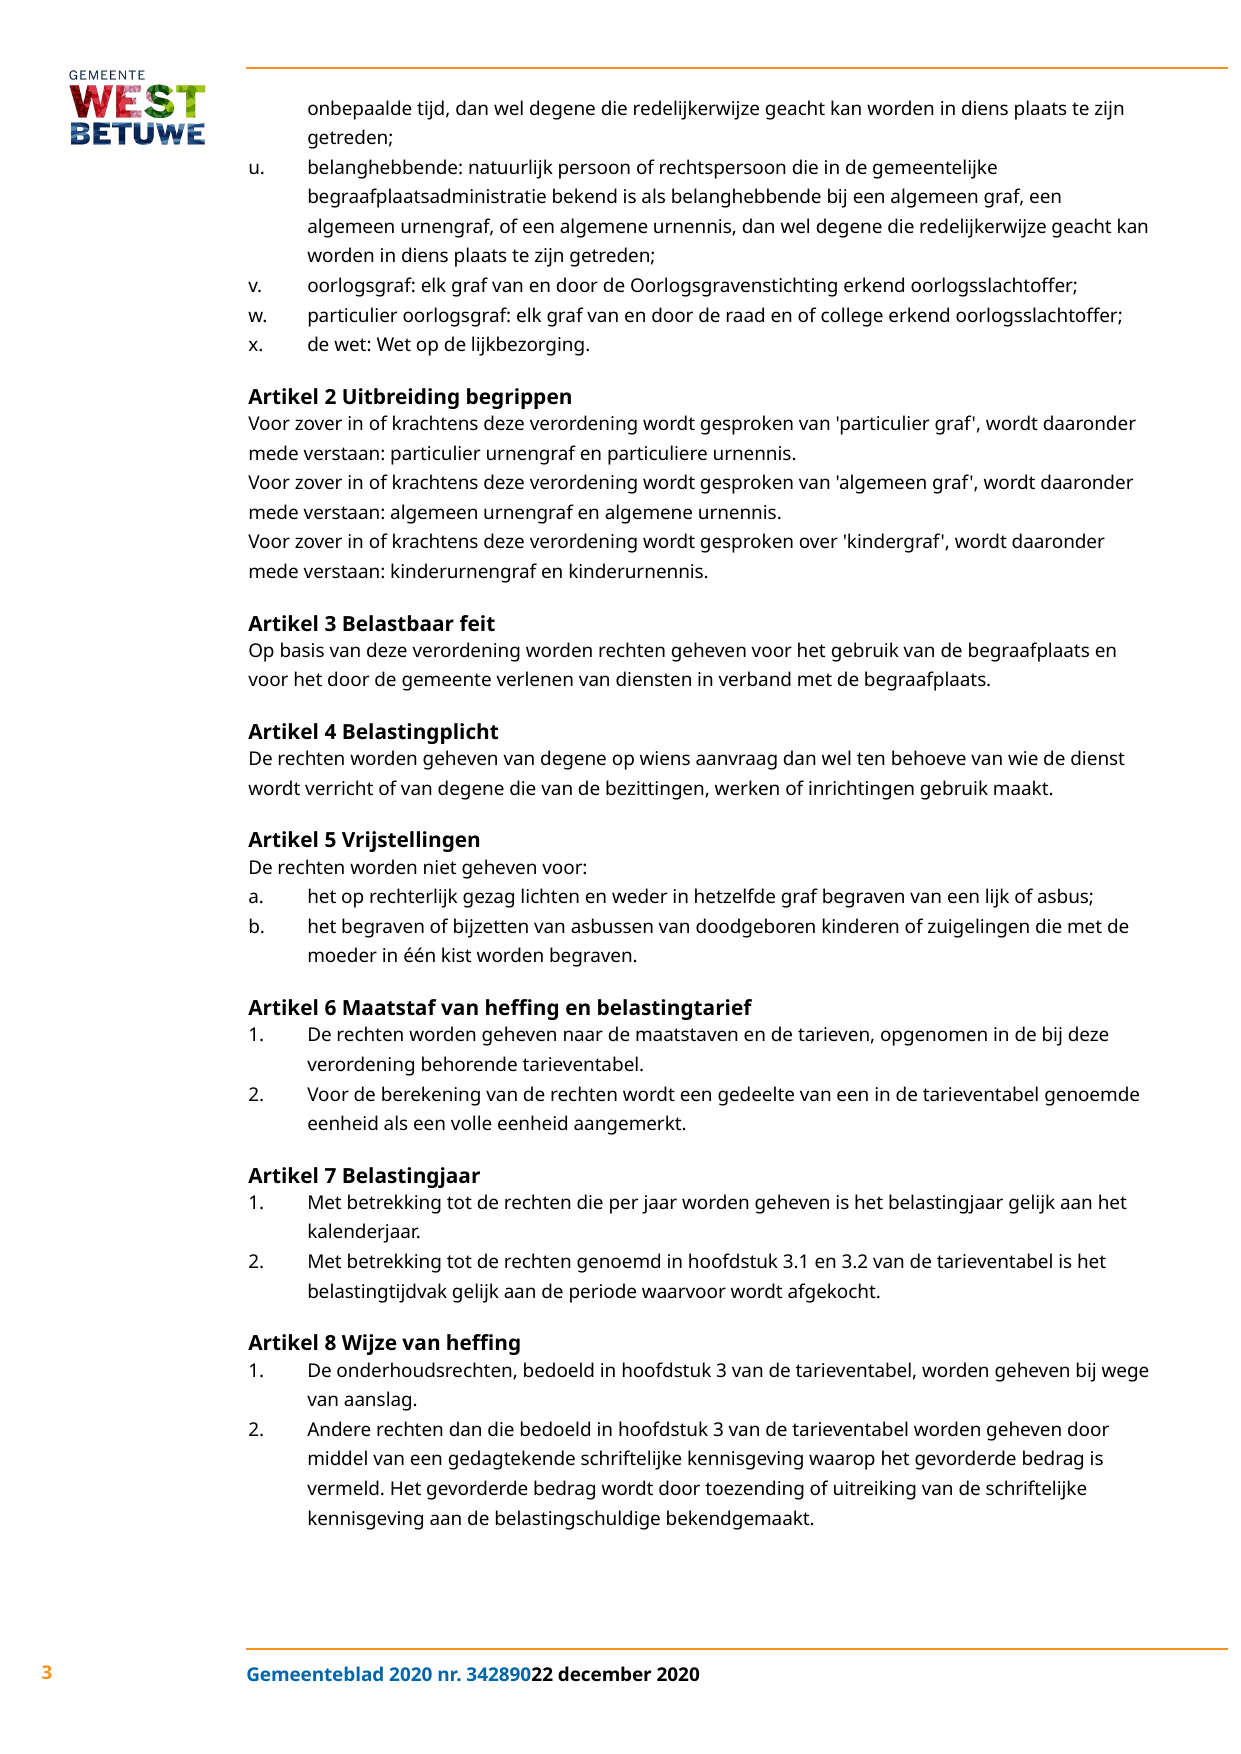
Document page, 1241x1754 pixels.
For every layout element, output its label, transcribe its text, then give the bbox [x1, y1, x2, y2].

text Artikel 3 Belastbaar feit [248, 609, 1152, 637]
text Artikel 2 Uitbreiding begrippen [248, 382, 1152, 410]
list De onderhoudsrechten, bedoeld in hoofdstuk 3 van de tarieventabel, worden geheven bij wege van aanslag. [248, 1357, 1152, 1412]
picture [41, 47, 231, 172]
list De rechten worden geheven naar de maatstaven en de tarieven, opgenomen in de bij deze verordening behorende tarieventabel. [248, 1022, 1152, 1077]
text Artikel 4 Belastingplicht [248, 717, 1152, 746]
list particulier oorlogsgraf: elk graf van en door de raad en of college erkend oorlogsslachtoffer; [248, 302, 1152, 328]
list onbepaalde tijd, dan wel degene die redelijkerwijze geacht kan worden in diens plaats te zijn getreden; [248, 95, 1152, 150]
text Artikel 8 Wijze van heffing [248, 1328, 1152, 1357]
list Met betrekking tot de rechten genoemd in hoofdstuk 3.1 en 3.2 van de tarieventabel is het belastingtijdvak gelijk aan de periode waarvoor wordt afgekocht. [248, 1248, 1152, 1304]
text Artikel 7 Belastingjaar [248, 1161, 1152, 1189]
list het op rechterlijk gezag lichten en weder in hetzelfde graf begraven van een lijk of asbus; [248, 883, 1152, 909]
text Op basis van deze verordening worden rechten geheven voor het gebruik van de begraafplaats en voor het door de gemeente verlenen van diensten in verband met de begraafplaats. [248, 637, 1152, 692]
text De rechten worden niet geheven voor: [248, 854, 1152, 880]
list Met betrekking tot de rechten die per jaar worden geheven is het belastingjaar gelijk aan het kalenderjaar. [248, 1189, 1152, 1244]
list oorlogsgraf: elk graf van en door de Oorlogsgravenstichting erkend oorlogsslachtoffer; [248, 272, 1152, 298]
list belanghebbende: natuurlijk persoon of rechtspersoon die in de gemeentelijke begraafplaatsadministratie bekend is als belanghebbende bij een algemeen graf, een algemeen urnengraf, of een algemene urnennis, dan wel degene die redelijkerwijze geacht kan worden in diens plaats te zijn getreden; [248, 154, 1152, 268]
list de wet: Wet op de lijkbezorging. [248, 331, 1152, 357]
text Voor zover in of krachtens deze verordening wordt gesproken van 'algemeen graf', wordt daaronder mede verstaan: algemeen urnengraf en algemene urnennis. [248, 469, 1152, 525]
list Voor de berekening van de rechten wordt een gedeelte van een in de tarieventabel genoemde eenheid als een volle eenheid aangemerkt. [248, 1081, 1152, 1136]
text Voor zover in of krachtens deze verordening wordt gesproken van 'particulier graf', wordt daaronder mede verstaan: particulier urnengraf en particuliere urnennis. [248, 410, 1152, 466]
text Artikel 6 Maatstaf van heffing en belastingtarief [248, 993, 1152, 1022]
list Andere rechten dan die bedoeld in hoofdstuk 3 van de tarieventabel worden geheven door middel van een gedagtekende schriftelijke kennisgeving waarop het gevorderde bedrag is vermeld. Het gevorderde bedrag wordt door toezending of uitreiking van de schriftelijke kennisgeving aan de belastingschuldige bekendgemaakt. [248, 1416, 1152, 1530]
text De rechten worden geheven van degene op wiens aanvraag dan wel ten behoeve van wie de dienst wordt verricht of van degene die van de bezittingen, werken of inrichtingen gebruik maakt. [248, 746, 1152, 801]
list het begraven of bijzetten van asbussen van doodgeboren kinderen of zuigelingen die met de moeder in één kist worden begraven. [248, 913, 1152, 968]
text Artikel 5 Vrijstellingen [248, 826, 1152, 854]
text Voor zover in of krachtens deze verordening wordt gesproken over 'kindergraf', wordt daaronder mede verstaan: kinderurnengraf en kinderurnennis. [248, 529, 1152, 584]
